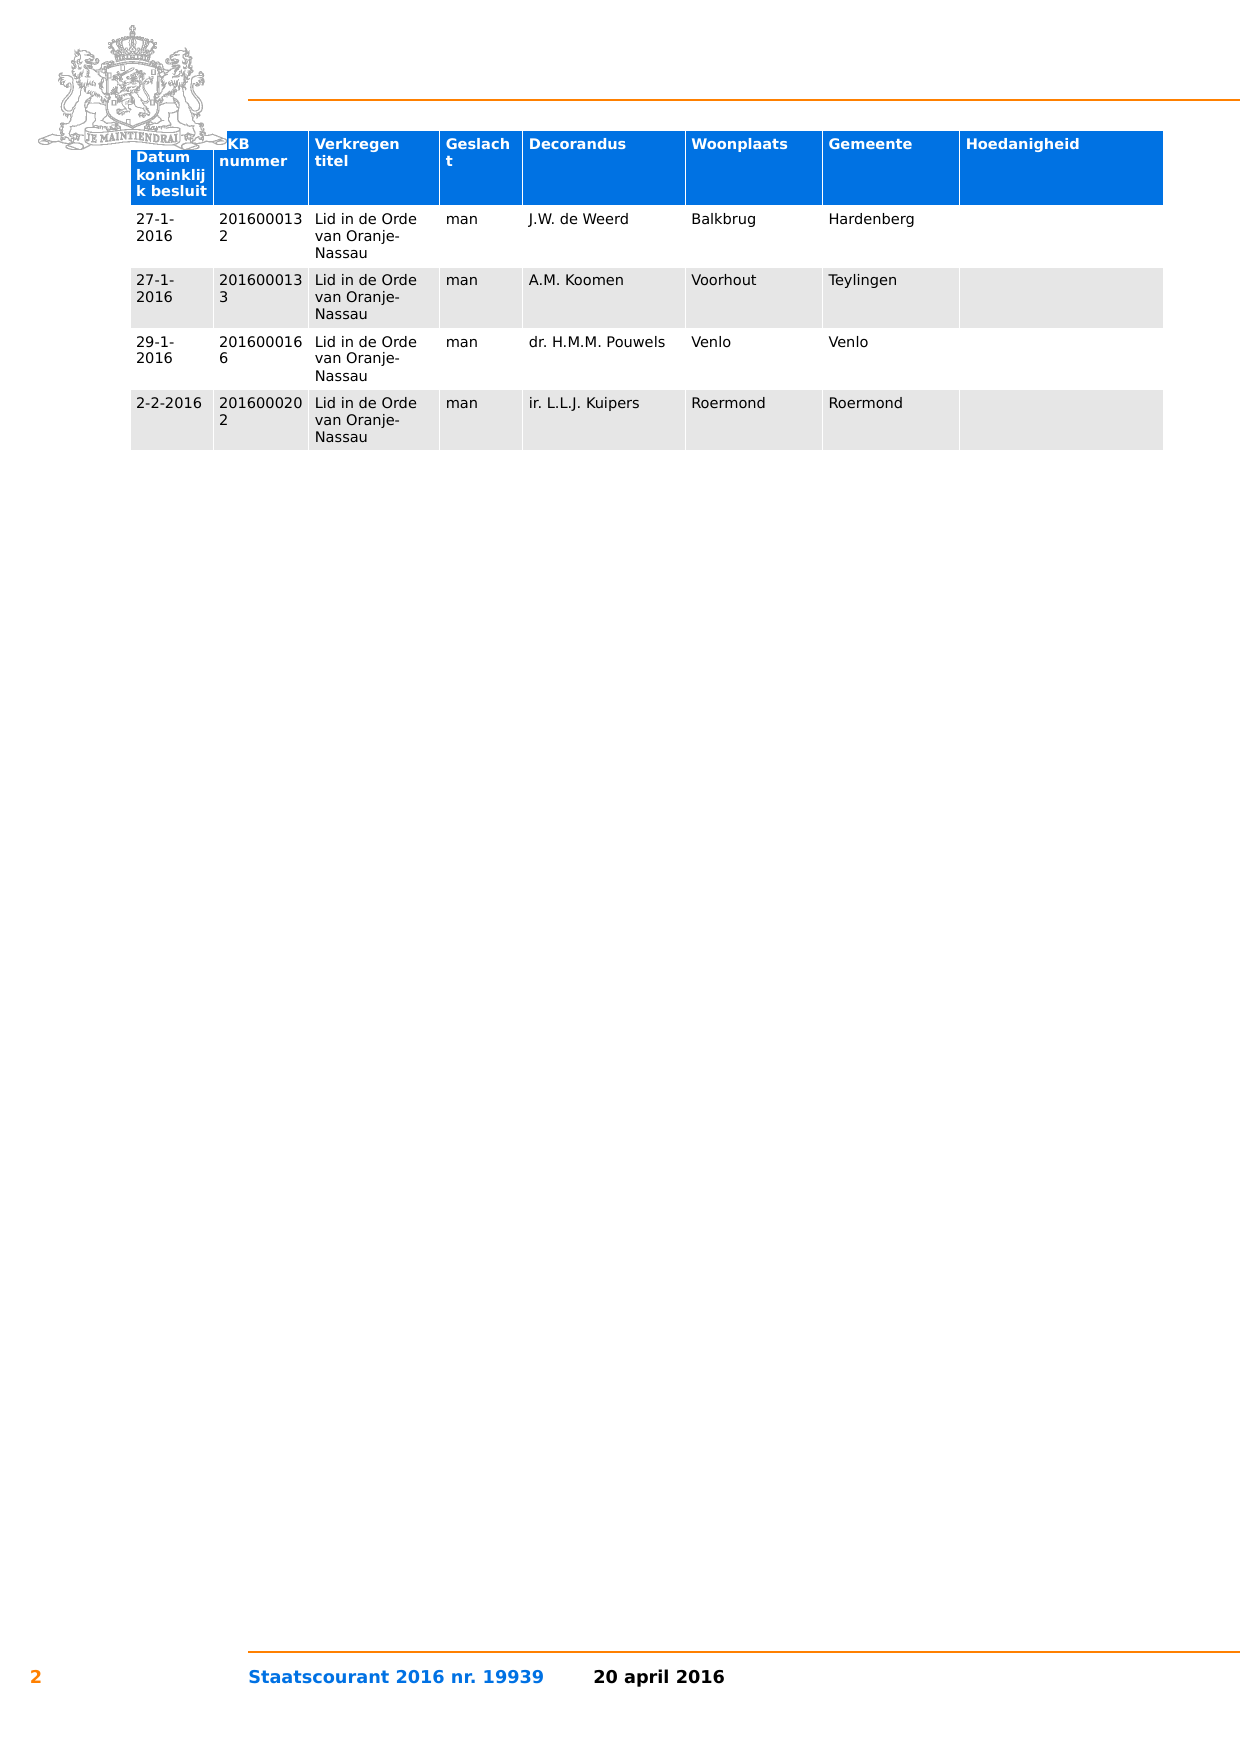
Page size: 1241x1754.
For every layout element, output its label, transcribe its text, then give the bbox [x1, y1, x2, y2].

table_cell Lid in de Orde van Oranje-Nassau [309, 329, 439, 389]
table_cell [960, 268, 1163, 328]
table_cell ir. L.L.J. Kuipers [523, 390, 685, 450]
table_cell J.W. de Weerd [523, 206, 685, 266]
table_cell 2-2-2016 [131, 390, 213, 450]
table_cell man [440, 329, 522, 389]
table_cell Hardenberg [823, 206, 959, 266]
table_cell 29-1-2016 [131, 329, 213, 389]
table_header Geslacht [440, 131, 522, 205]
table_header Woonplaats [686, 131, 822, 205]
table_cell [960, 206, 1163, 266]
table_cell Lid in de Orde van Oranje-Nassau [309, 268, 439, 328]
picture [38, 25, 227, 150]
table_cell 2016000202 [214, 390, 308, 450]
table_cell man [440, 206, 522, 266]
table_cell Lid in de Orde van Oranje-Nassau [309, 206, 439, 266]
table_cell [960, 329, 1163, 389]
table_cell Roermond [823, 390, 959, 450]
table_header Datum koninklijk besluit [131, 150, 213, 205]
table_cell 2016000133 [214, 268, 308, 328]
table_cell A.M. Koomen [523, 268, 685, 328]
table_cell 2016000166 [214, 329, 308, 389]
table_cell Balkbrug [686, 206, 822, 266]
table_cell [960, 390, 1163, 450]
table_header KB nummer [214, 131, 308, 205]
table_cell Venlo [686, 329, 822, 389]
table_header Hoedanigheid [960, 131, 1163, 205]
table_cell Voorhout [686, 268, 822, 328]
table_cell Roermond [686, 390, 822, 450]
table_cell man [440, 268, 522, 328]
table_cell Teylingen [823, 268, 959, 328]
table_header Decorandus [523, 131, 685, 205]
table_header Gemeente [823, 131, 959, 205]
table_cell Venlo [823, 329, 959, 389]
table_cell 2016000132 [214, 206, 308, 266]
table_header Verkregen titel [309, 131, 439, 205]
table_cell 27-1-2016 [131, 206, 213, 266]
table_cell man [440, 390, 522, 450]
table_cell Lid in de Orde van Oranje-Nassau [309, 390, 439, 450]
table_cell 27-1-2016 [131, 268, 213, 328]
table_cell dr. H.M.M. Pouwels [523, 329, 685, 389]
